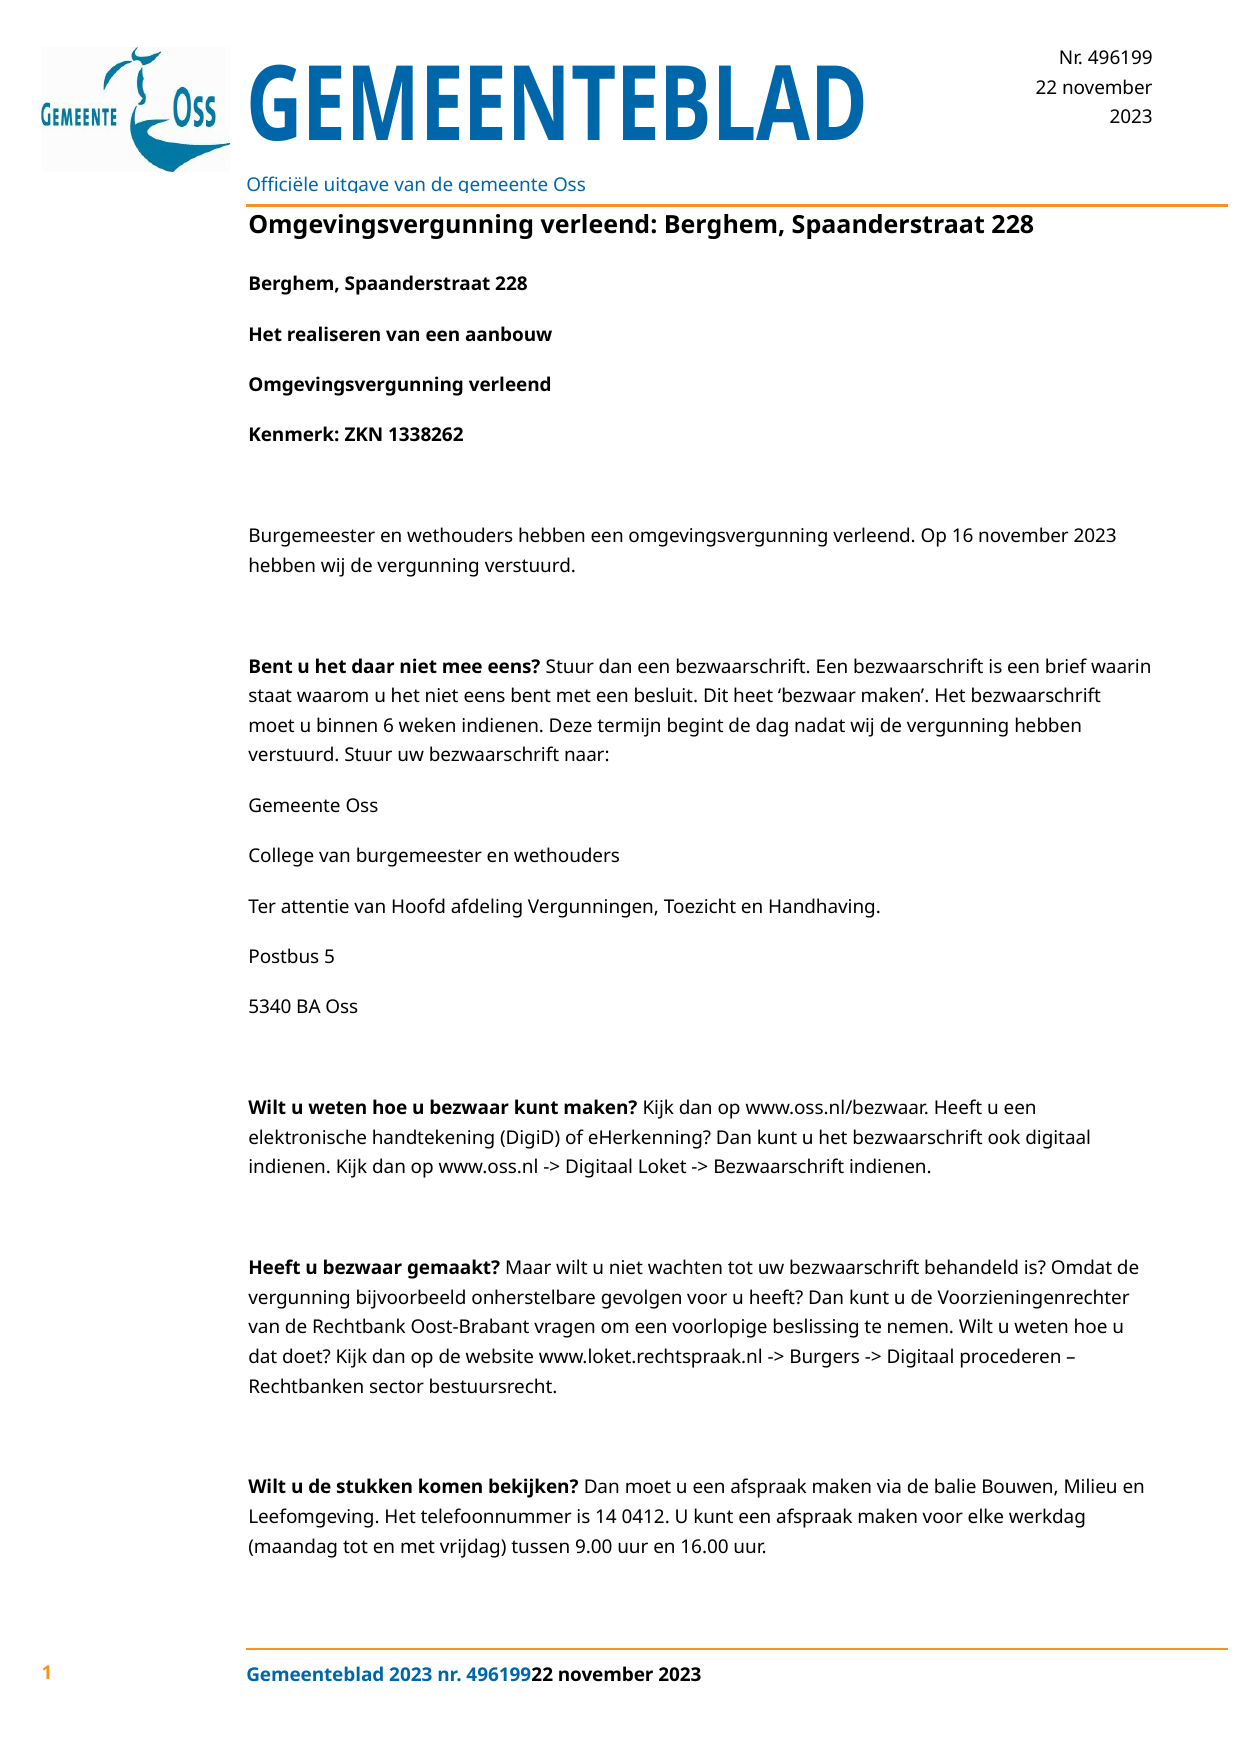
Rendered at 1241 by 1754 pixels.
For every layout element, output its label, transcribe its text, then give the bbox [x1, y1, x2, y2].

text Omgevingsvergunning verleend: Berghem, Spaanderstraat 228 [248, 207, 1152, 241]
picture [41, 47, 231, 172]
text Bent u het daar niet mee eens? Stuur dan een bezwaarschrift. Een bezwaarschrift is een brief waarin staat waarom u het niet eens bent met een besluit. Dit heet ‘bezwaar maken’. Het bezwaarschrift moet u binnen 6 weken indienen. Deze termijn begint de dag nadat wij de vergunning hebben verstuurd. Stuur uw bezwaarschrift naar: [248, 653, 1152, 767]
text Burgemeester en wethouders hebben een omgevingsvergunning verleend. Op 16 november 2023 hebben wij de vergunning verstuurd. [248, 522, 1152, 578]
text Het realiseren van een aanbouw [248, 321, 1152, 346]
text Gemeente Oss [248, 792, 1152, 818]
text College van burgemeester en wethouders [248, 842, 1152, 868]
text Kenmerk: ZKN 1338262 [248, 422, 1152, 447]
text Berghem, Spaanderstraat 228 [248, 270, 1152, 296]
text 5340 BA Oss [248, 994, 1152, 1019]
text Omgevingsvergunning verleend [248, 371, 1152, 397]
text Postbus 5 [248, 943, 1152, 969]
text Wilt u weten hoe u bezwaar kunt maken? Kijk dan op www.oss.nl/bezwaar. Heeft u een elektronische handtekening (DigiD) of eHerkenning? Dan kunt u het bezwaarschrift ook digitaal indienen. Kijk dan op www.oss.nl -> Digitaal Loket -> Bezwaarschrift indienen. [248, 1094, 1152, 1179]
text Heeft u bezwaar gemaakt? Maar wilt u niet wachten tot uw bezwaarschrift behandeld is? Omdat de vergunning bijvoorbeeld onherstelbare gevolgen voor u heeft? Dan kunt u de Voorzieningenrechter van de Rechtbank Oost-Brabant vragen om een voorlopige beslissing te nemen. Wilt u weten hoe u dat doet? Kijk dan op de website www.loket.rechtspraak.nl -> Burgers -> Digitaal procederen – Rechtbanken sector bestuursrecht. [248, 1254, 1152, 1398]
text Ter attentie van Hoofd afdeling Vergunningen, Toezicht en Handhaving. [248, 893, 1152, 918]
text Wilt u de stukken komen bekijken? Dan moet u een afspraak maken via de balie Bouwen, Milieu en Leefomgeving. Het telefoonnummer is 14 0412. U kunt een afspraak maken voor elke werkdag (maandag tot en met vrijdag) tussen 9.00 uur en 16.00 uur. [248, 1474, 1152, 1558]
